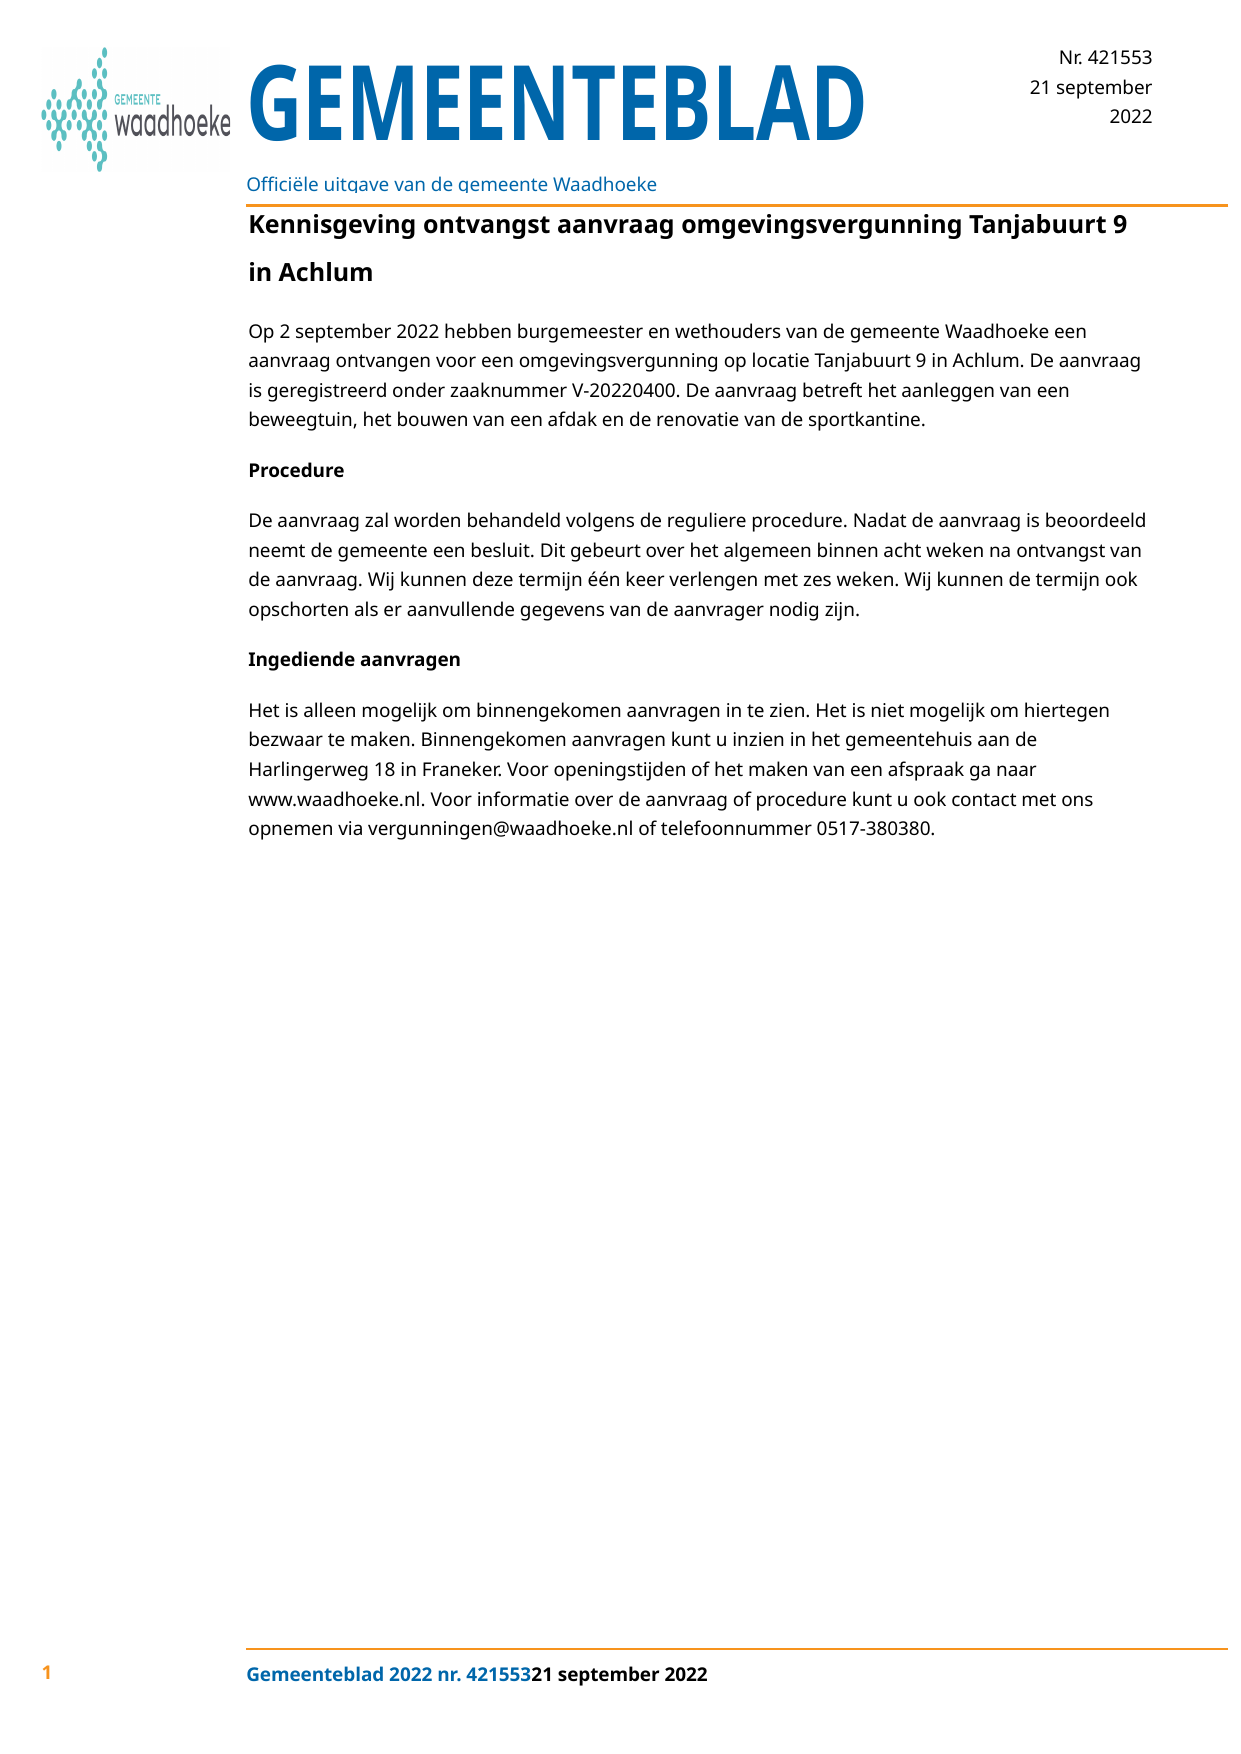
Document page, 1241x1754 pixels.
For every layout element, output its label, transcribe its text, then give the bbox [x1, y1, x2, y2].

text De aanvraag zal worden behandeld volgens de reguliere procedure. Nadat de aanvraag is beoordeeld neemt de gemeente een besluit. Dit gebeurt over het algemeen binnen acht weken na ontvangst van de aanvraag. Wij kunnen deze termijn één keer verlengen met zes weken. Wij kunnen de termijn ook opschorten als er aanvullende gegevens van de aanvrager nodig zijn. [248, 507, 1152, 622]
text Het is alleen mogelijk om binnengekomen aanvragen in te zien. Het is niet mogelijk om hiertegen bezwaar te maken. Binnengekomen aanvragen kunt u inzien in het gemeentehuis aan de Harlingerweg 18 in Franeker. Voor openingstijden of het maken van een afspraak ga naar www.waadhoeke.nl. Voor informatie over de aanvraag of procedure kunt u ook contact met ons opnemen via vergunningen@waadhoeke.nl of telefoonnummer 0517-380380. [248, 697, 1152, 841]
picture [41, 47, 231, 172]
text Ingediende aanvragen [248, 647, 1152, 672]
text Kennisgeving ontvangst aanvraag omgevingsvergunning Tanjabuurt 9 in Achlum [248, 207, 1152, 288]
text Procedure [248, 457, 1152, 483]
text Op 2 september 2022 hebben burgemeester en wethouders van de gemeente Waadhoeke een aanvraag ontvangen voor een omgevingsvergunning op locatie Tanjabuurt 9 in Achlum. De aanvraag is geregistreerd onder zaaknummer V-20220400. De aanvraag betreft het aanleggen van een beweegtuin, het bouwen van een afdak en de renovatie van de sportkantine. [248, 318, 1152, 432]
